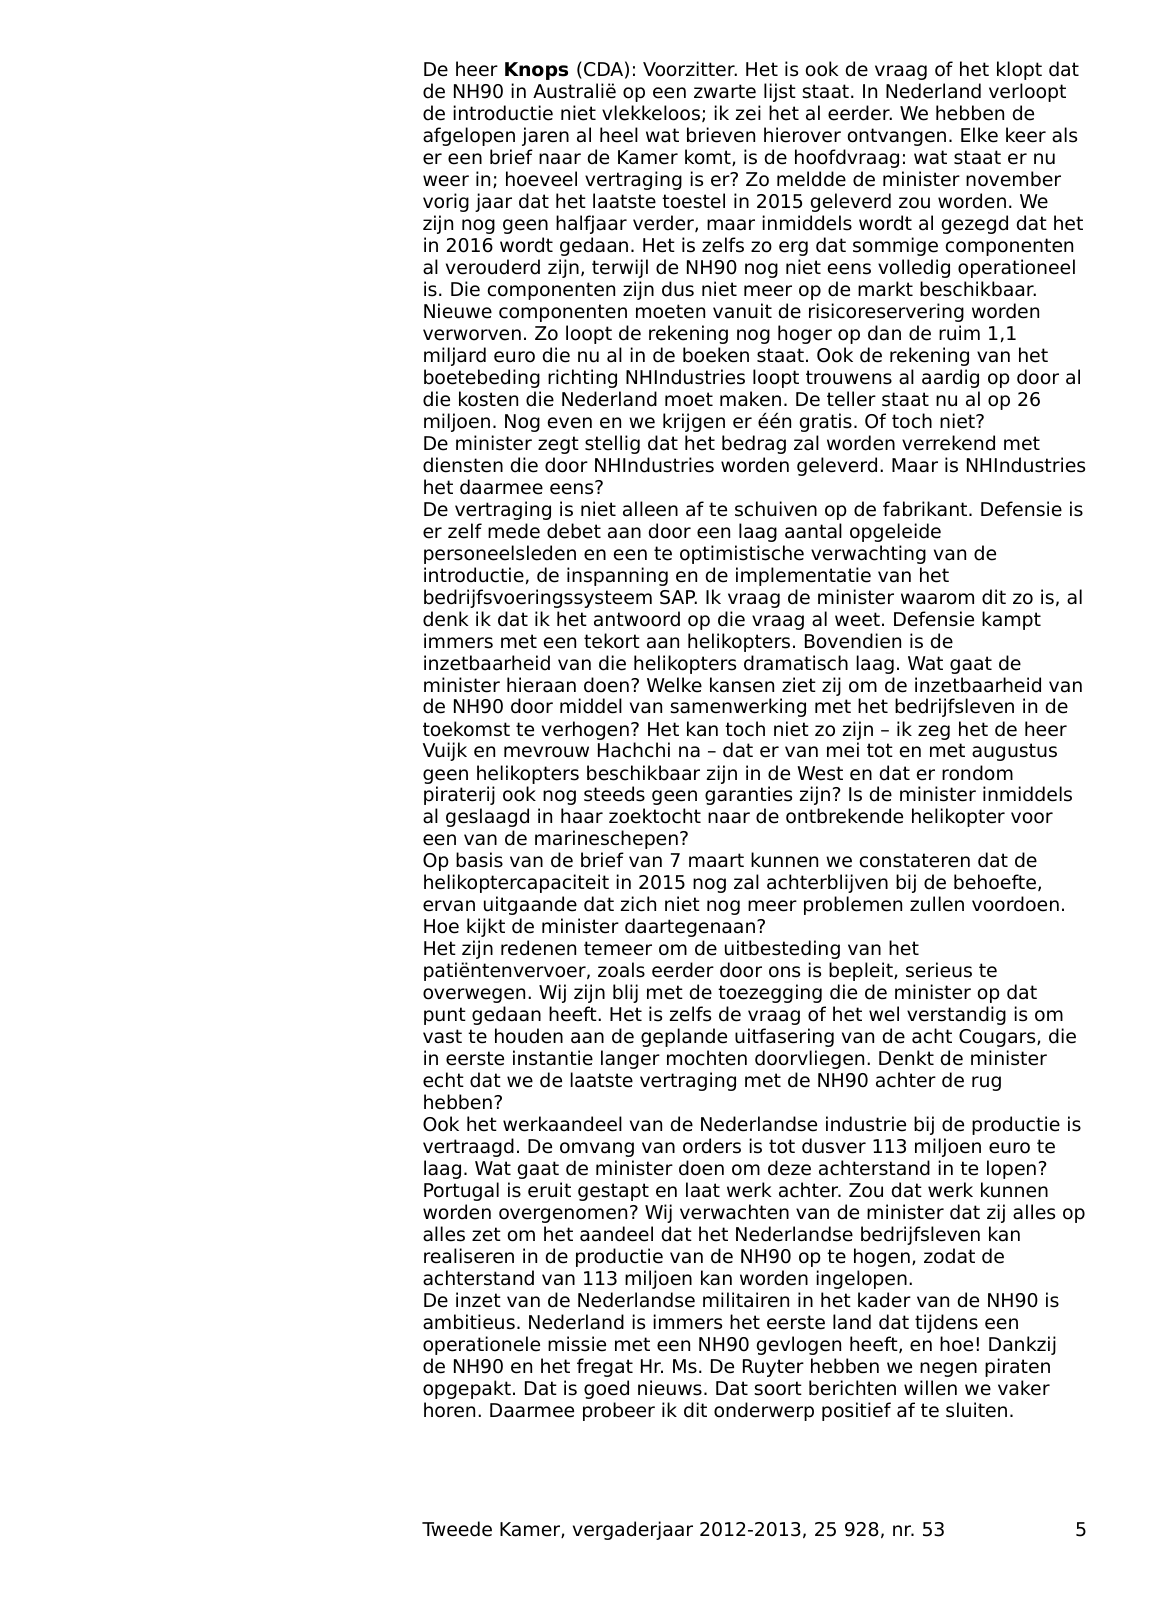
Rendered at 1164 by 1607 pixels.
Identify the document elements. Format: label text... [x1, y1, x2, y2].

text Op basis van de brief van 7 maart kunnen we constateren dat de helikoptercapaciteit in 2015 nog zal achterblijven bij de behoefte, ervan uitgaande dat zich niet nog meer problemen zullen voordoen. Hoe kijkt de minister daartegenaan? [422, 850, 1087, 938]
text De inzet van de Nederlandse militairen in het kader van de NH90 is ambitieus. Nederland is immers het eerste land dat tijdens een operationele missie met een NH90 gevlogen heeft, en hoe! Dankzij de NH90 en het fregat Hr. Ms. De Ruyter hebben we negen piraten opgepakt. Dat is goed nieuws. Dat soort berichten willen we vaker horen. Daarmee probeer ik dit onderwerp positief af te sluiten. [422, 1290, 1087, 1422]
text De heer Knops (CDA): Voorzitter. Het is ook de vraag of het klopt dat de NH90 in Australië op een zwarte lijst staat. In Nederland verloopt de introductie niet vlekkeloos; ik zei het al eerder. We hebben de afgelopen jaren al heel wat brieven hierover ontvangen. Elke keer als er een brief naar de Kamer komt, is de hoofdvraag: wat staat er nu weer in; hoeveel vertraging is er? Zo meldde de minister november vorig jaar dat het laatste toestel in 2015 geleverd zou worden. We zijn nog geen halfjaar verder, maar inmiddels wordt al gezegd dat het in 2016 wordt gedaan. Het is zelfs zo erg dat sommige componenten al verouderd zijn, terwijl de NH90 nog niet eens volledig operationeel is. Die componenten zijn dus niet meer op de markt beschikbaar. Nieuwe componenten moeten vanuit de risicoreservering worden verworven. Zo loopt de rekening nog hoger op dan de ruim 1,1 miljard euro die nu al in de boeken staat. Ook de rekening van het boetebeding richting NHIndustries loopt trouwens al aardig op door al die kosten die Nederland moet maken. De teller staat nu al op 26 miljoen. Nog even en we krijgen er één gratis. Of toch niet? [422, 59, 1087, 433]
text De minister zegt stellig dat het bedrag zal worden verrekend met diensten die door NHIndustries worden geleverd. Maar is NHIndustries het daarmee eens? [422, 433, 1087, 499]
text Ook het werkaandeel van de Nederlandse industrie bij de productie is vertraagd. De omvang van orders is tot dusver 113 miljoen euro te laag. Wat gaat de minister doen om deze achterstand in te lopen? Portugal is eruit gestapt en laat werk achter. Zou dat werk kunnen worden overgenomen? Wij verwachten van de minister dat zij alles op alles zet om het aandeel dat het Nederlandse bedrijfsleven kan realiseren in de productie van de NH90 op te hogen, zodat de achterstand van 113 miljoen kan worden ingelopen. [422, 1114, 1087, 1290]
text Het zijn redenen temeer om de uitbesteding van het patiëntenvervoer, zoals eerder door ons is bepleit, serieus te overwegen. Wij zijn blij met de toezegging die de minister op dat punt gedaan heeft. Het is zelfs de vraag of het wel verstandig is om vast te houden aan de geplande uitfasering van de acht Cougars, die in eerste instantie langer mochten doorvliegen. Denkt de minister echt dat we de laatste vertraging met de NH90 achter de rug hebben? [422, 938, 1087, 1114]
text De vertraging is niet alleen af te schuiven op de fabrikant. Defensie is er zelf mede debet aan door een laag aantal opgeleide personeelsleden en een te optimistische verwachting van de introductie, de inspanning en de implementatie van het bedrijfsvoeringssysteem SAP. Ik vraag de minister waarom dit zo is, al denk ik dat ik het antwoord op die vraag al weet. Defensie kampt immers met een tekort aan helikopters. Bovendien is de inzetbaarheid van die helikopters dramatisch laag. Wat gaat de minister hieraan doen? Welke kansen ziet zij om de inzetbaarheid van de NH90 door middel van samenwerking met het bedrijfsleven in de toekomst te verhogen? Het kan toch niet zo zijn – ik zeg het de heer Vuijk en mevrouw Hachchi na – dat er van mei tot en met augustus geen helikopters beschikbaar zijn in de West en dat er rondom piraterij ook nog steeds geen garanties zijn? Is de minister inmiddels al geslaagd in haar zoektocht naar de ontbrekende helikopter voor een van de marineschepen? [422, 499, 1087, 850]
